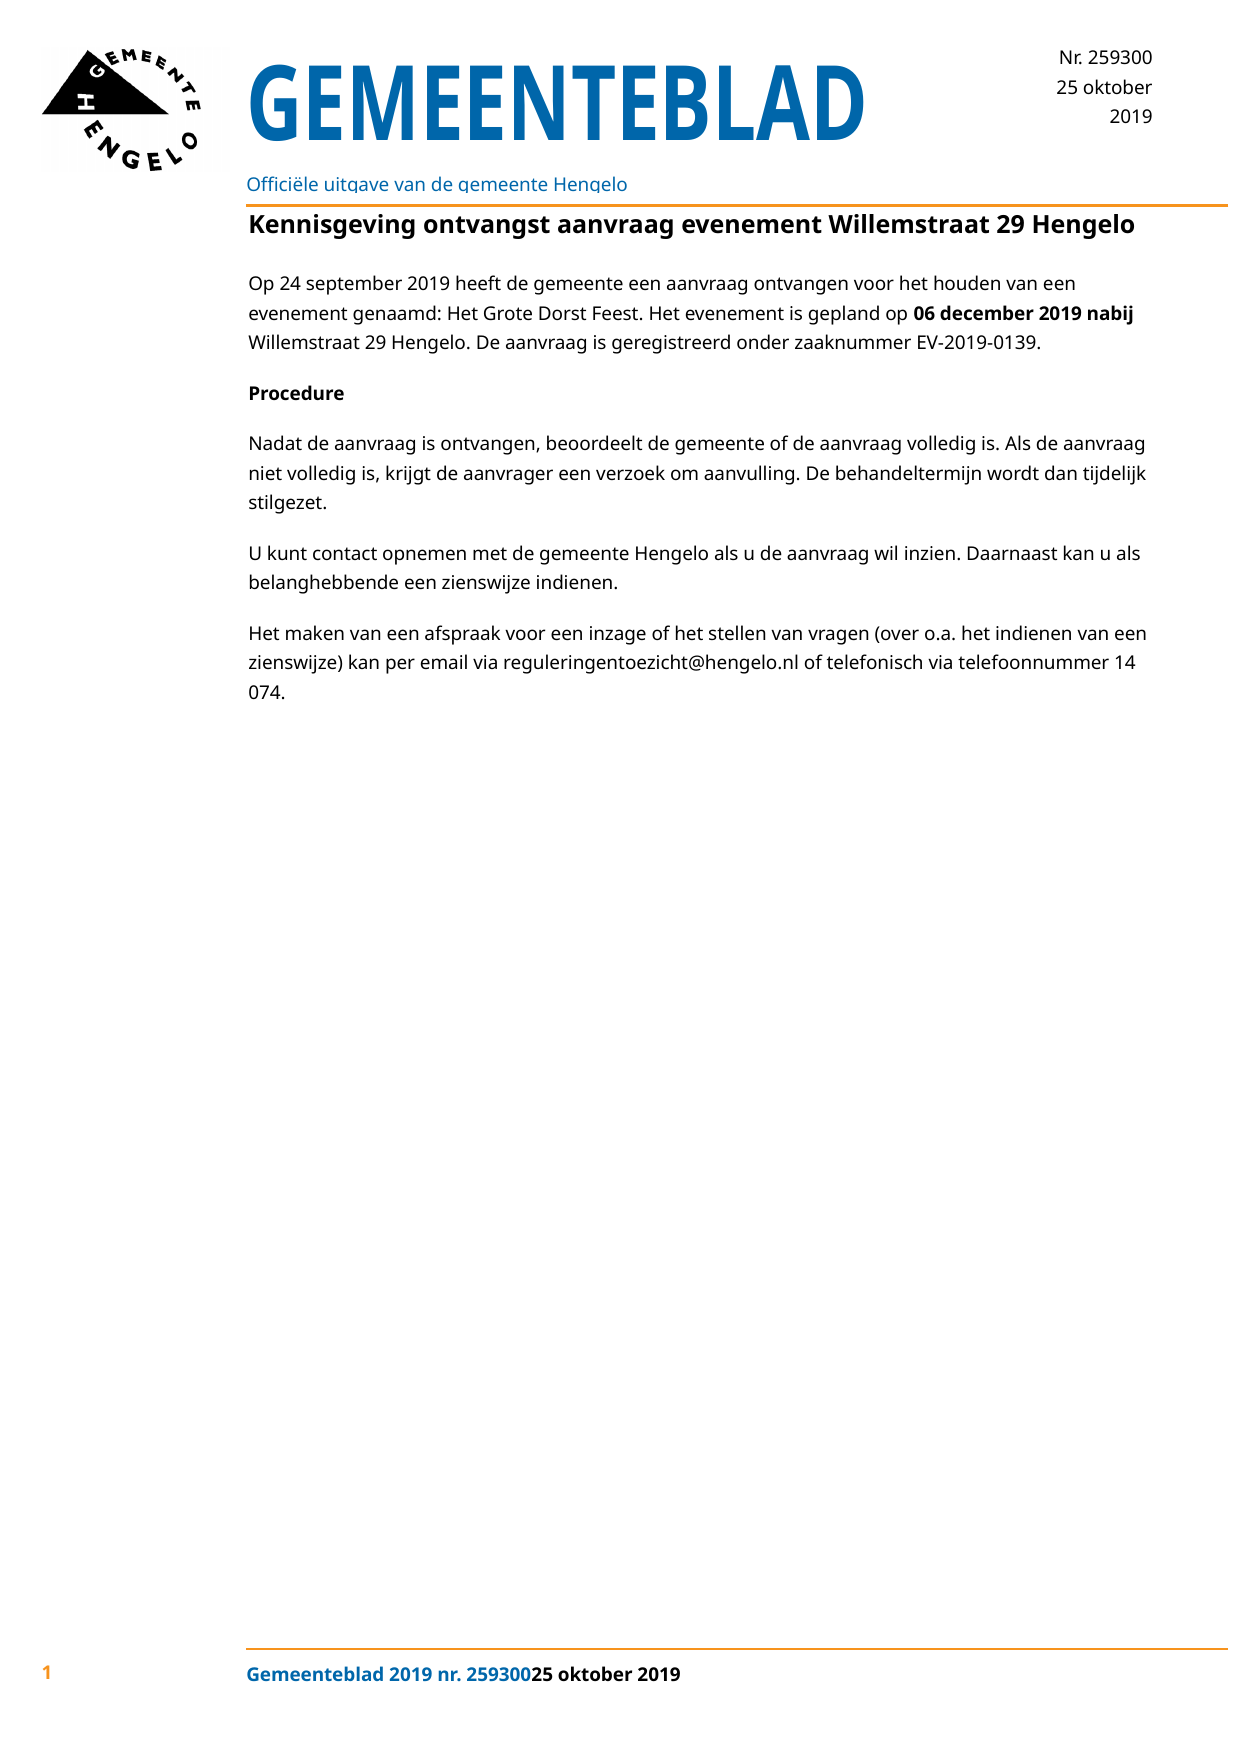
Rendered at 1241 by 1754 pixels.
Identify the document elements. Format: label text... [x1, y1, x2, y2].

picture [41, 47, 231, 172]
text Het maken van een afspraak voor een inzage of het stellen van vragen (over o.a. het indienen van een zienswijze) kan per email via reguleringentoezicht@hengelo.nl of telefonisch via telefoonnummer 14 074. [248, 620, 1152, 705]
text U kunt contact opnemen met de gemeente Hengelo als u de aanvraag wil inzien. Daarnaast kan u als belanghebbende een zienswijze indienen. [248, 540, 1152, 595]
text Kennisgeving ontvangst aanvraag evenement Willemstraat 29 Hengelo [248, 207, 1152, 241]
text Nadat de aanvraag is ontvangen, beoordeelt de gemeente of de aanvraag volledig is. Als de aanvraag niet volledig is, krijgt de aanvrager een verzoek om aanvulling. De behandeltermijn wordt dan tijdelijk stilgezet. [248, 430, 1152, 515]
text Procedure [248, 380, 1152, 406]
text Op 24 september 2019 heeft de gemeente een aanvraag ontvangen voor het houden van een evenement genaamd: Het Grote Dorst Feest. Het evenement is gepland op 06 december 2019 nabij Willemstraat 29 Hengelo. De aanvraag is geregistreerd onder zaaknummer EV-2019-0139. [248, 270, 1152, 355]
